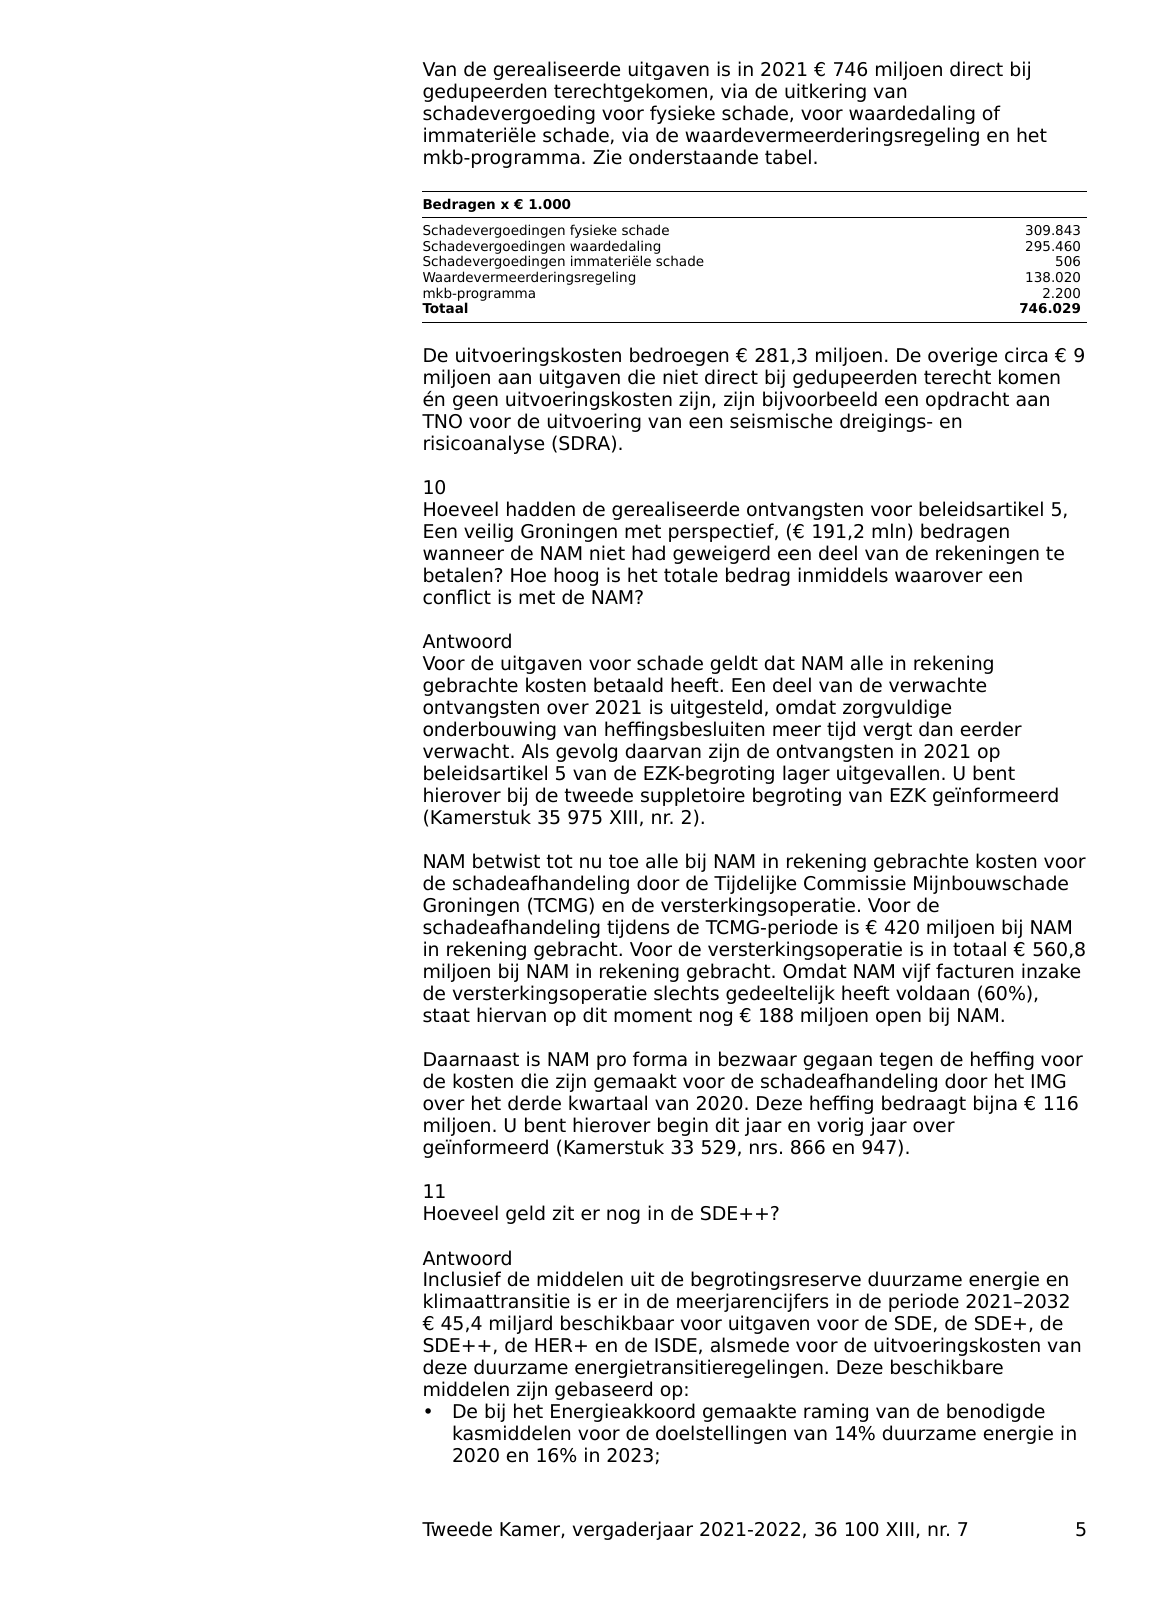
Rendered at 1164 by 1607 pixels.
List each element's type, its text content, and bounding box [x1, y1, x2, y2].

text NAM betwist tot nu toe alle bij NAM in rekening gebrachte kosten voor de schadeafhandeling door de Tijdelijke Commissie Mijnbouwschade Groningen (TCMG) en de versterkingsoperatie. Voor de schadeafhandeling tijdens de TCMG-periode is € 420 miljoen bij NAM in rekening gebracht. Voor de versterkingsoperatie is in totaal € 560,8 miljoen bij NAM in rekening gebracht. Omdat NAM vijf facturen inzake de versterkingsoperatie slechts gedeeltelijk heeft voldaan (60%), staat hiervan op dit moment nog € 188 miljoen open bij NAM. [422, 851, 1087, 1027]
text Hoeveel geld zit er nog in de SDE++? [422, 1203, 1087, 1225]
table_cell Totaal [422, 301, 954, 322]
table_header [954, 192, 1087, 217]
table_cell Waardevermeerderingsregeling [422, 270, 954, 286]
table_cell mkb-programma [422, 286, 954, 301]
table_cell Schadevergoedingen waardedaling [422, 239, 954, 254]
table_cell 506 [954, 254, 1087, 270]
text Daarnaast is NAM pro forma in bezwaar gegaan tegen de heffing voor de kosten die zijn gemaakt voor de schadeafhandeling door het IMG over het derde kwartaal van 2020. Deze heffing bedraagt bijna € 116 miljoen. U bent hierover begin dit jaar en vorig jaar over geïnformeerd (Kamerstuk 33 529, nrs. 866 en 947). [422, 1049, 1087, 1159]
table_cell 295.460 [954, 239, 1087, 254]
text Hoeveel hadden de gerealiseerde ontvangsten voor beleidsartikel 5, Een veilig Groningen met perspectief, (€ 191,2 mln) bedragen wanneer de NAM niet had geweigerd een deel van de rekeningen te betalen? Hoe hoog is het totale bedrag inmiddels waarover een conflict is met de NAM? [422, 499, 1087, 609]
table_cell 2.200 [954, 286, 1087, 301]
table_cell 309.843 [954, 218, 1087, 238]
text Van de gerealiseerde uitgaven is in 2021 € 746 miljoen direct bij gedupeerden terechtgekomen, via de uitkering van schadevergoeding voor fysieke schade, voor waardedaling of immateriële schade, via de waardevermeerderingsregeling en het mkb-programma. Zie onderstaande tabel. [422, 59, 1087, 169]
text Antwoord [422, 1247, 1087, 1269]
table_cell 746.029 [954, 301, 1087, 322]
text • De bij het Energieakkoord gemaakte raming van de benodigde kasmiddelen voor de doelstellingen van 14% duurzame energie in 2020 en 16% in 2023; [422, 1401, 1087, 1467]
text 11 [422, 1181, 1087, 1203]
text Inclusief de middelen uit de begrotingsreserve duurzame energie en klimaattransitie is er in de meerjarencijfers in de periode 2021–2032 € 45,4 miljard beschikbaar voor uitgaven voor de SDE, de SDE+, de SDE++, de HER+ en de ISDE, alsmede voor de uitvoeringskosten van deze duurzame energietransitieregelingen. Deze beschikbare middelen zijn gebaseerd op: [422, 1269, 1087, 1401]
text Antwoord [422, 631, 1087, 653]
table_cell Schadevergoedingen fysieke schade [422, 218, 954, 238]
table_cell Schadevergoedingen immateriële schade [422, 254, 954, 270]
text De uitvoeringskosten bedroegen € 281,3 miljoen. De overige circa € 9 miljoen aan uitgaven die niet direct bij gedupeerden terecht komen én geen uitvoeringskosten zijn, zijn bijvoorbeeld een opdracht aan TNO voor de uitvoering van een seismische dreigings- en risicoanalyse (SDRA). [422, 345, 1087, 455]
text Voor de uitgaven voor schade geldt dat NAM alle in rekening gebrachte kosten betaald heeft. Een deel van de verwachte ontvangsten over 2021 is uitgesteld, omdat zorgvuldige onderbouwing van heffingsbesluiten meer tijd vergt dan eerder verwacht. Als gevolg daarvan zijn de ontvangsten in 2021 op beleidsartikel 5 van de EZK-begroting lager uitgevallen. U bent hierover bij de tweede suppletoire begroting van EZK geïnformeerd (Kamerstuk 35 975 XIII, nr. 2). [422, 653, 1087, 829]
table_header Bedragen x € 1.000 [422, 192, 954, 217]
text 10 [422, 477, 1087, 499]
table_cell 138.020 [954, 270, 1087, 286]
